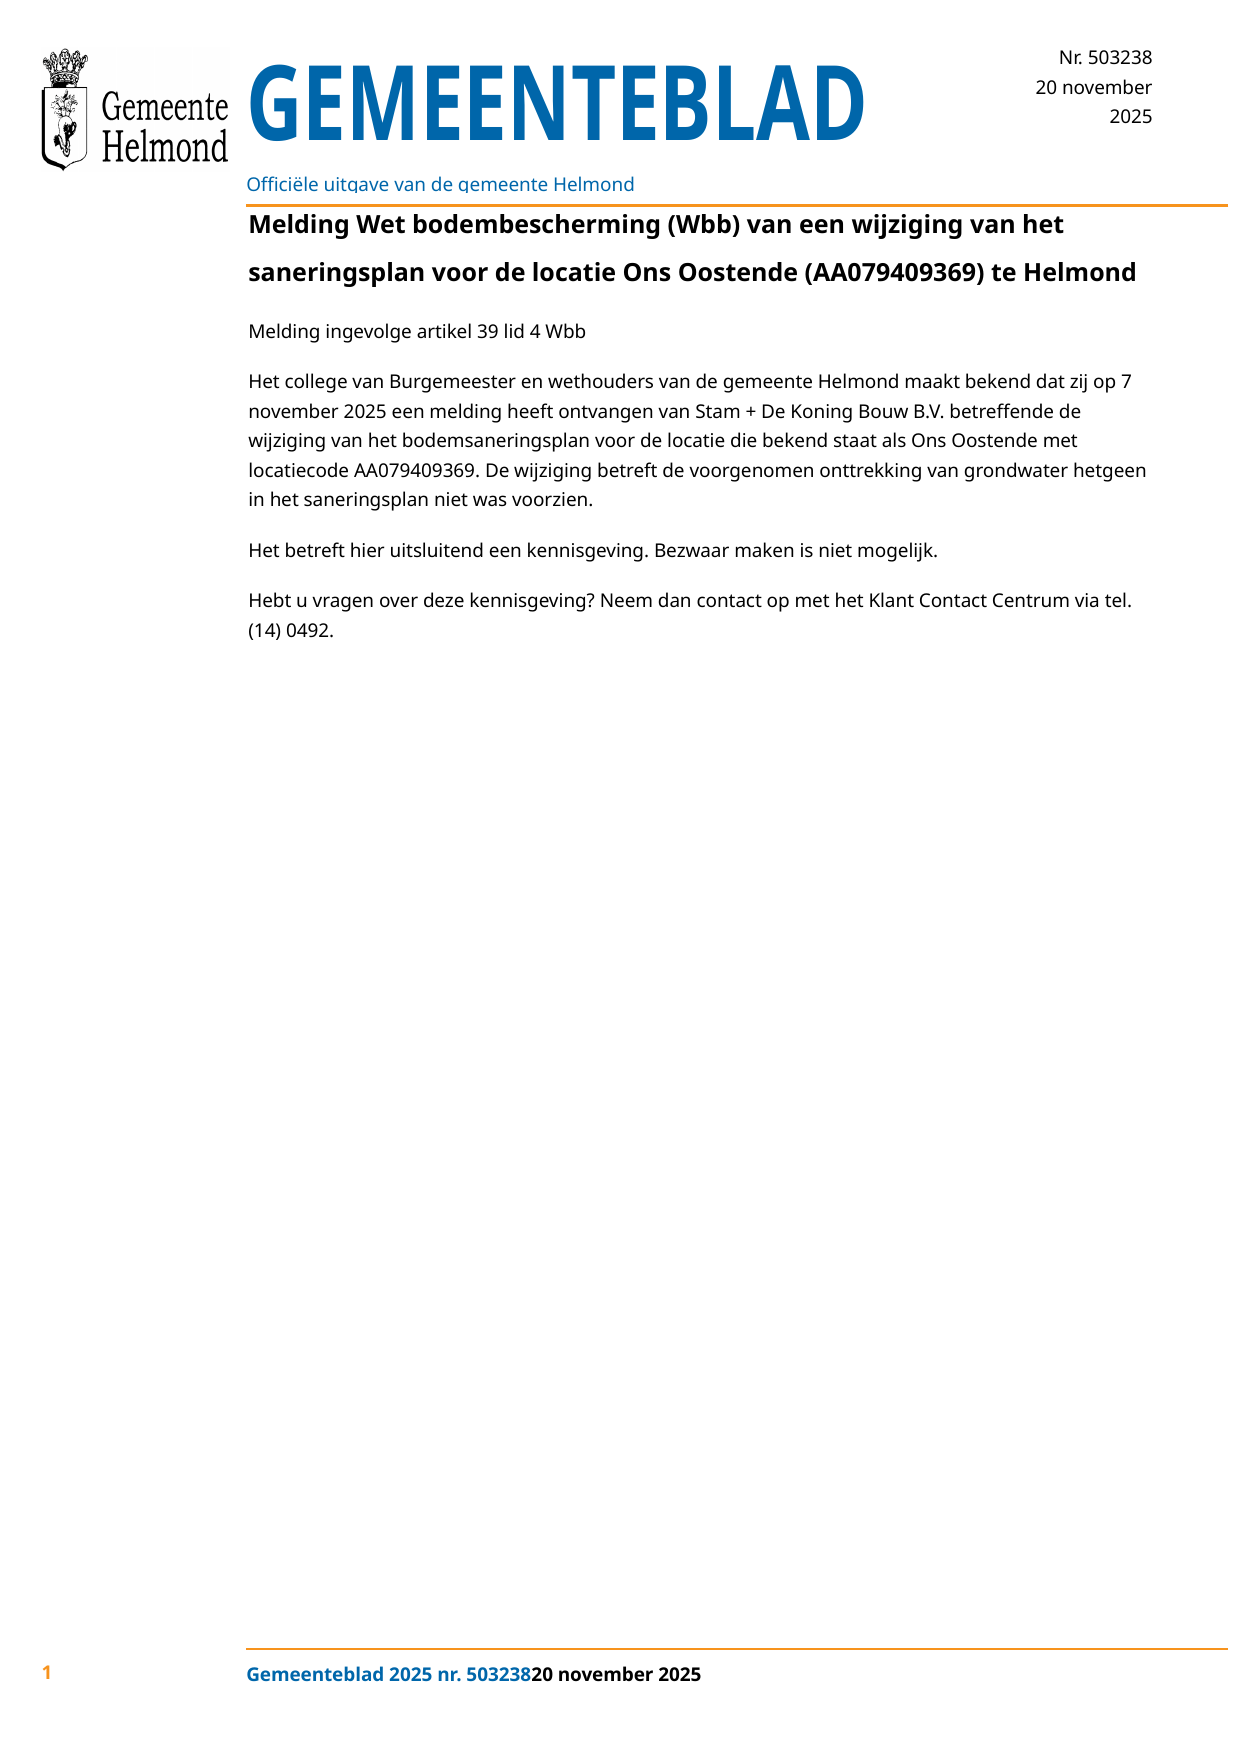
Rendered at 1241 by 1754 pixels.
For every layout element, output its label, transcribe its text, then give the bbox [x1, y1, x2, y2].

text Melding ingevolge artikel 39 lid 4 Wbb [248, 318, 1152, 344]
text Het college van Burgemeester en wethouders van de gemeente Helmond maakt bekend dat zij op 7 november 2025 een melding heeft ontvangen van Stam + De Koning Bouw B.V. betreffende de wijziging van het bodemsaneringsplan voor de locatie die bekend staat als Ons Oostende met locatiecode AA079409369. De wijziging betreft de voorgenomen onttrekking van grondwater hetgeen in het saneringsplan niet was voorzien. [248, 368, 1152, 512]
text Het betreft hier uitsluitend een kennisgeving. Bezwaar maken is niet mogelijk. [248, 537, 1152, 563]
text Hebt u vragen over deze kennisgeving? Neem dan contact op met het Klant Contact Centrum via tel. (14) 0492. [248, 587, 1152, 643]
picture [41, 47, 231, 172]
text Melding Wet bodembescherming (Wbb) van een wijziging van het saneringsplan voor de locatie Ons Oostende (AA079409369) te Helmond [248, 207, 1152, 288]
